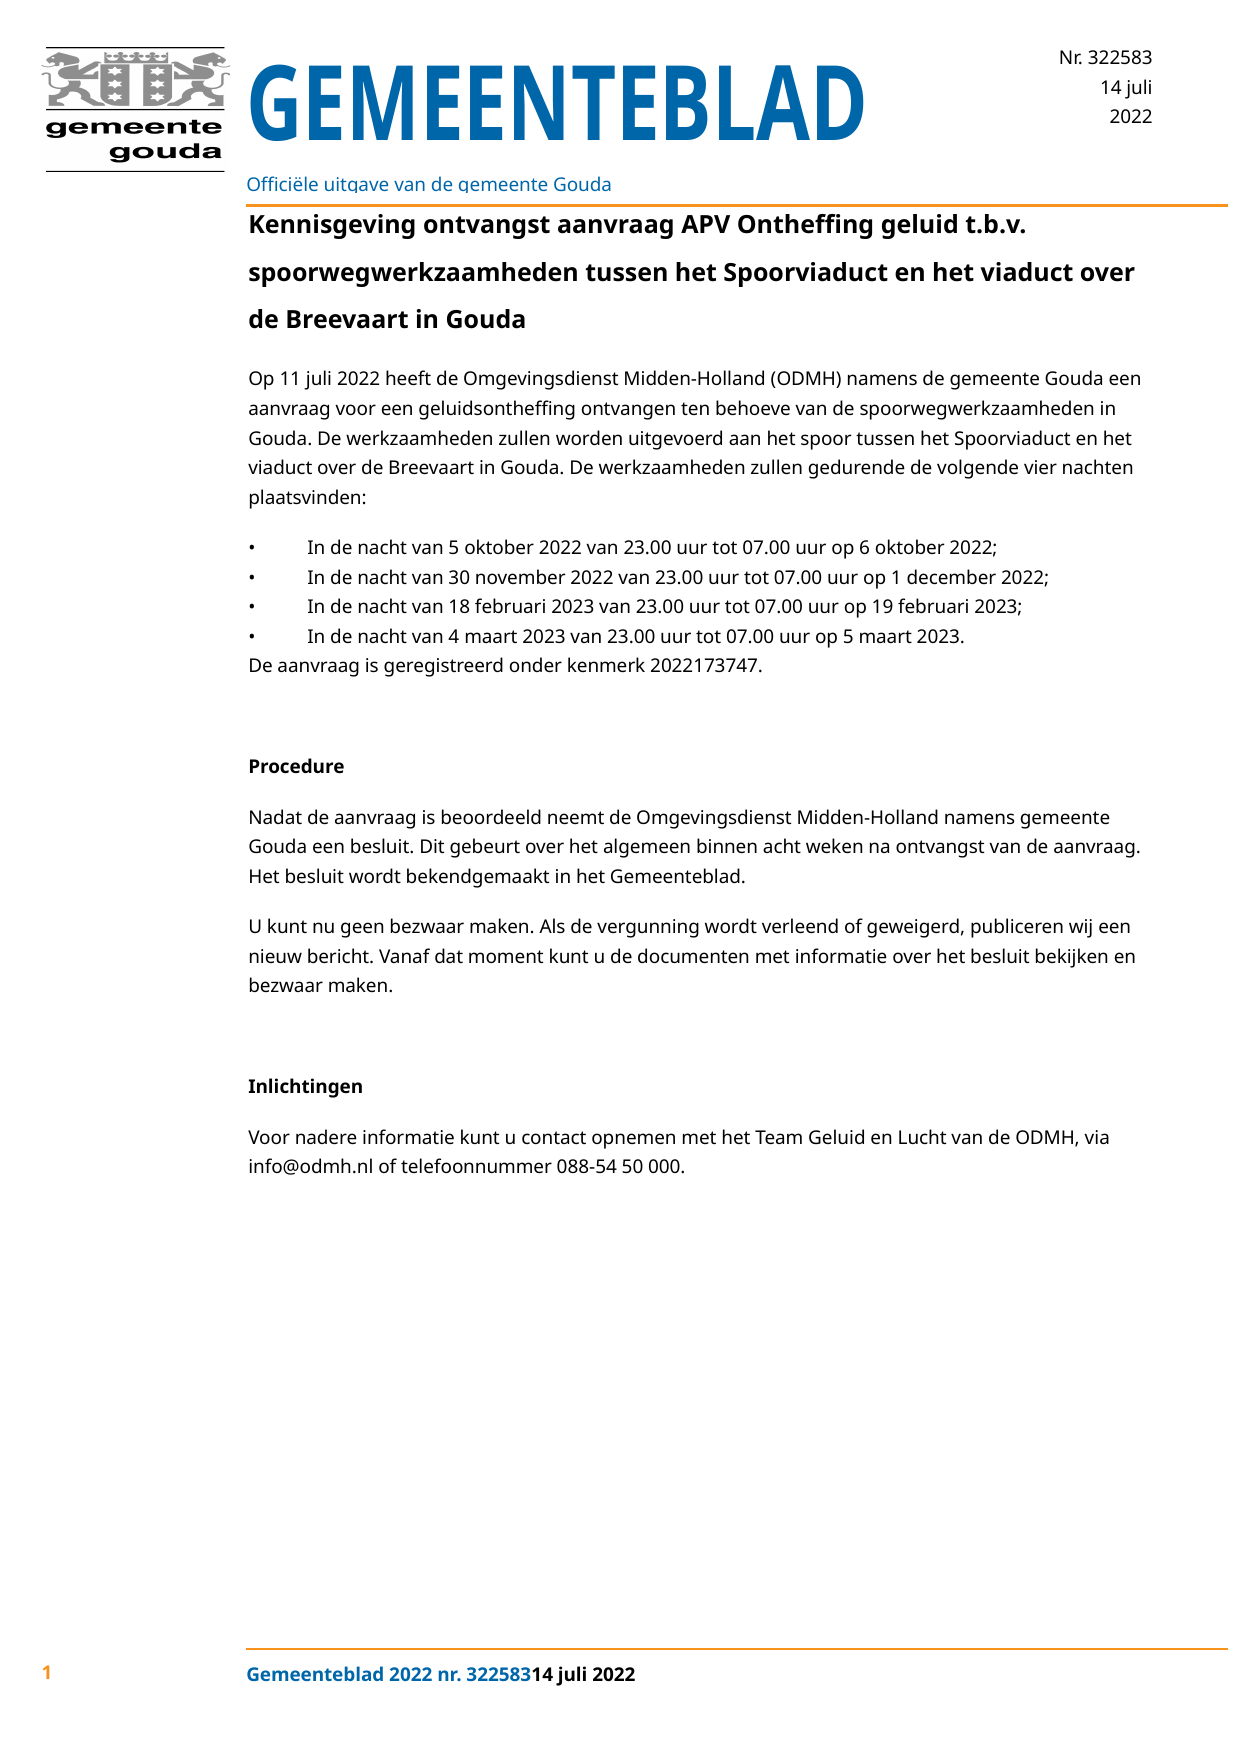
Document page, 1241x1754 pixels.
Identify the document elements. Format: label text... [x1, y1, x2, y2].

text De aanvraag is geregistreerd onder kenmerk 2022173747. [248, 653, 1152, 678]
text Voor nadere informatie kunt u contact opnemen met het Team Geluid en Lucht van de ODMH, via info@odmh.nl of telefoonnummer 088-54 50 000. [248, 1124, 1152, 1179]
list In de nacht van 5 oktober 2022 van 23.00 uur tot 07.00 uur op 6 oktober 2022; [248, 534, 1152, 560]
text U kunt nu geen bezwaar maken. Als de vergunning wordt verleend of geweigerd, publiceren wij een nieuw bericht. Vanaf dat moment kunt u de documenten met informatie over het besluit bekijken en bezwaar maken. [248, 913, 1152, 998]
text Procedure [248, 753, 1152, 779]
list In de nacht van 18 februari 2023 van 23.00 uur tot 07.00 uur op 19 februari 2023; [248, 593, 1152, 619]
list In de nacht van 30 november 2022 van 23.00 uur tot 07.00 uur op 1 december 2022; [248, 564, 1152, 589]
text Kennisgeving ontvangst aanvraag APV Ontheffing geluid t.b.v. spoorwegwerkzaamheden tussen het Spoorviaduct en het viaduct over de Breevaart in Gouda [248, 207, 1152, 336]
picture [41, 47, 231, 172]
text Nadat de aanvraag is beoordeeld neemt de Omgevingsdienst Midden-Holland namens gemeente Gouda een besluit. Dit gebeurt over het algemeen binnen acht weken na ontvangst van de aanvraag. Het besluit wordt bekendgemaakt in het Gemeenteblad. [248, 804, 1152, 889]
list In de nacht van 4 maart 2023 van 23.00 uur tot 07.00 uur op 5 maart 2023. [248, 623, 1152, 649]
text Inlichtingen [248, 1073, 1152, 1099]
text Op 11 juli 2022 heeft de Omgevingsdienst Midden-Holland (ODMH) namens de gemeente Gouda een aanvraag voor een geluidsontheffing ontvangen ten behoeve van de spoorwegwerkzaamheden in Gouda. De werkzaamheden zullen worden uitgevoerd aan het spoor tussen het Spoorviaduct en het viaduct over de Breevaart in Gouda. De werkzaamheden zullen gedurende de volgende vier nachten plaatsvinden: [248, 366, 1152, 509]
